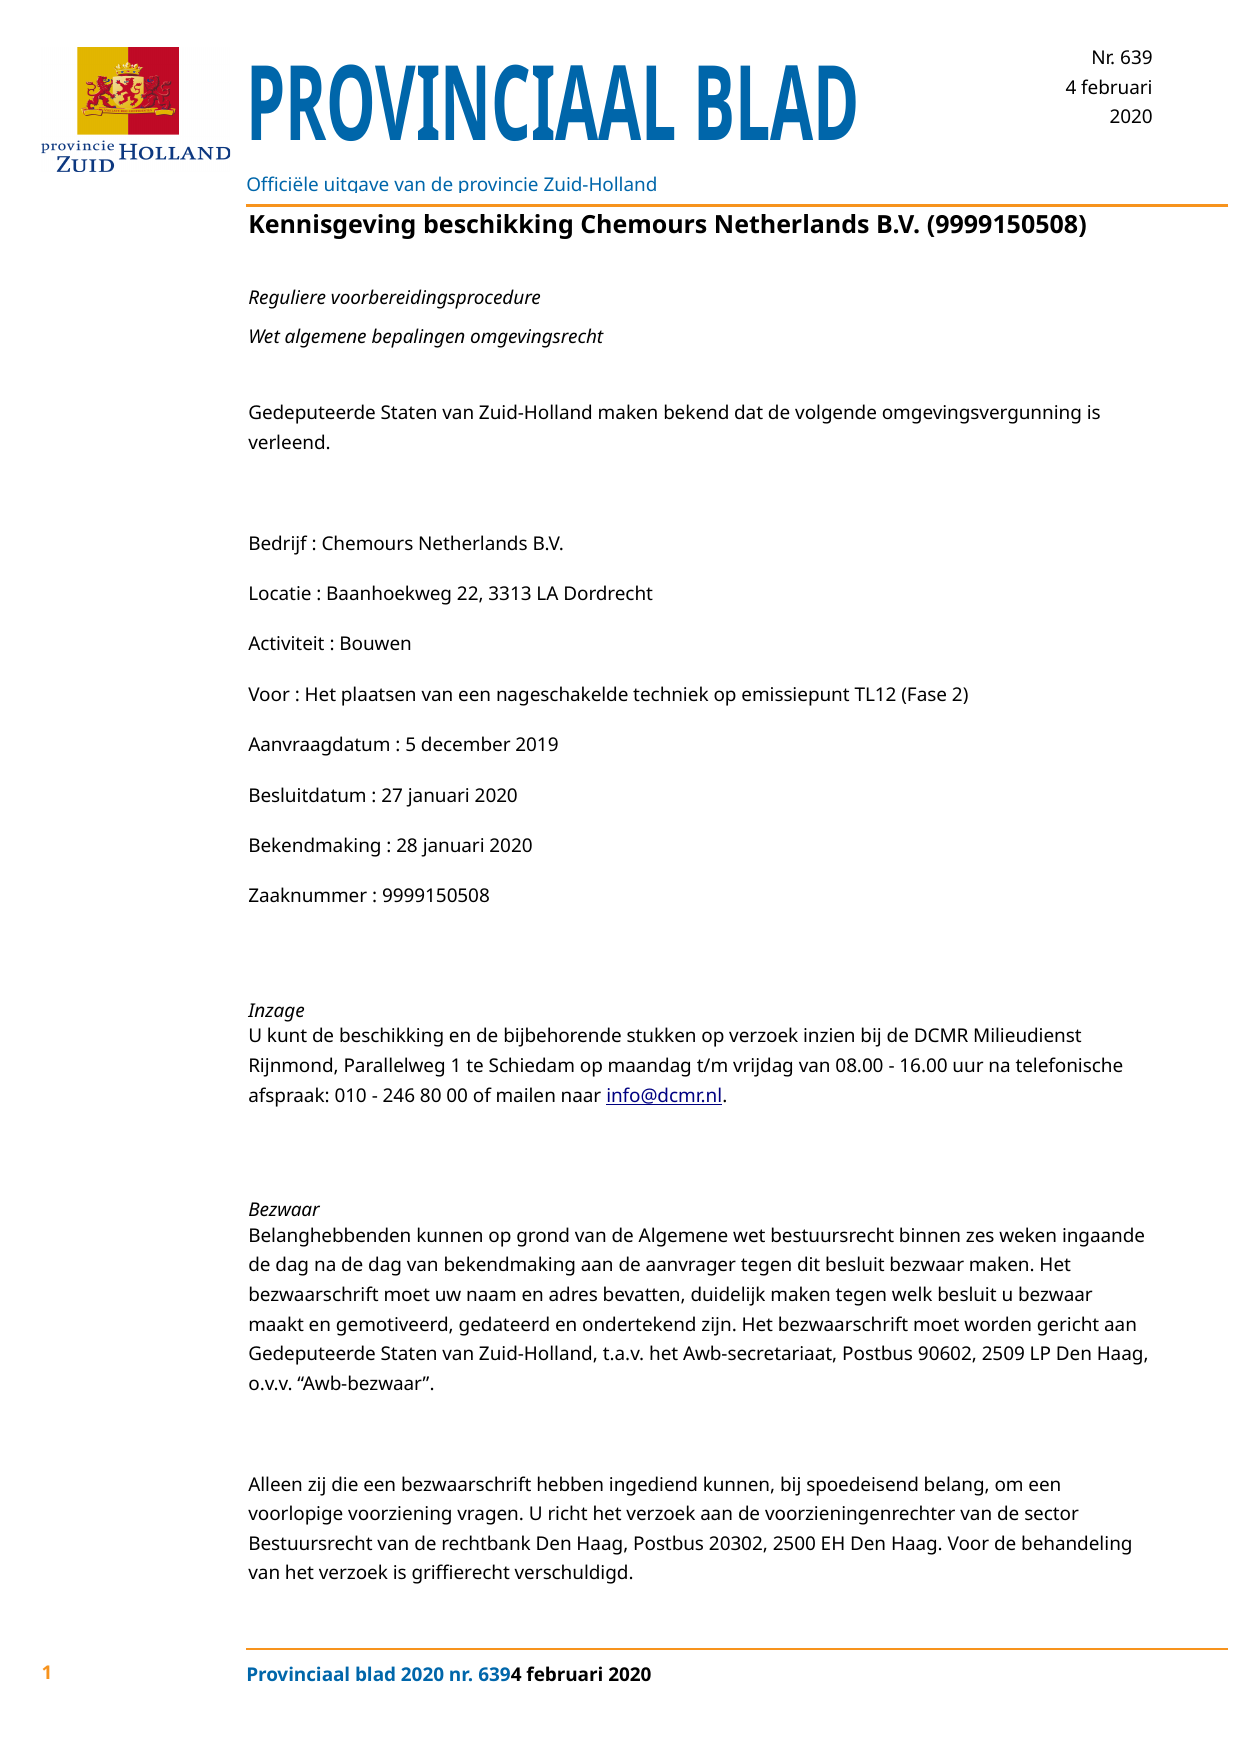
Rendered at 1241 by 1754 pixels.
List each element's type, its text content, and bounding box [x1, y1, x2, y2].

text Voor : Het plaatsen van een nageschakelde techniek op emissiepunt TL12 (Fase 2) [248, 681, 1152, 707]
text Kennisgeving beschikking Chemours Netherlands B.V. (9999150508) [248, 207, 1152, 241]
text Reguliere voorbereidingsprocedure [248, 284, 1152, 309]
text Zaaknummer : 9999150508 [248, 883, 1152, 908]
text Belanghebbenden kunnen op grond van de Algemene wet bestuursrecht binnen zes weken ingaande de dag na de dag van bekendmaking aan de aanvrager tegen dit besluit bezwaar maken. Het bezwaarschrift moet uw naam en adres bevatten, duidelijk maken tegen welk besluit u bezwaar maakt en gemotiveerd, gedateerd en ondertekend zijn. Het bezwaarschrift moet worden gericht aan Gedeputeerde Staten van Zuid-Holland, t.a.v. het Awb-secretariaat, Postbus 90602, 2509 LP Den Haag, o.v.v. “Awb-bezwaar”. [248, 1222, 1152, 1396]
text U kunt de beschikking en de bijbehorende stukken op verzoek inzien bij de DCMR Milieudienst Rijnmond, Parallelweg 1 te Schiedam op maandag t/m vrijdag van 08.00 - 16.00 uur na telefonische afspraak: 010 - 246 80 00 of mailen naar info@dcmr.nl. [248, 1023, 1152, 1108]
text Wet algemene bepalingen omgevingsrecht [248, 323, 1152, 349]
text Bedrijf : Chemours Netherlands B.V. [248, 530, 1152, 555]
text Aanvraagdatum : 5 december 2019 [248, 731, 1152, 757]
text Besluitdatum : 27 januari 2020 [248, 782, 1152, 807]
text Inzage [248, 997, 1152, 1023]
text Gedeputeerde Staten van Zuid-Holland maken bekend dat de volgende omgevingsvergunning is verleend. [248, 399, 1152, 454]
text Activiteit : Bouwen [248, 631, 1152, 656]
text Bezwaar [248, 1196, 1152, 1222]
text Alleen zij die een bezwaarschrift hebben ingediend kunnen, bij spoedeisend belang, om een voorlopige voorziening vragen. U richt het verzoek aan de voorzieningenrechter van de sector Bestuursrecht van de rechtbank Den Haag, Postbus 20302, 2500 EH Den Haag. Voor de behandeling van het verzoek is griffierecht verschuldigd. [248, 1471, 1152, 1585]
text Locatie : Baanhoekweg 22, 3313 LA Dordrecht [248, 580, 1152, 606]
text Bekendmaking : 28 januari 2020 [248, 832, 1152, 858]
picture [41, 47, 231, 172]
